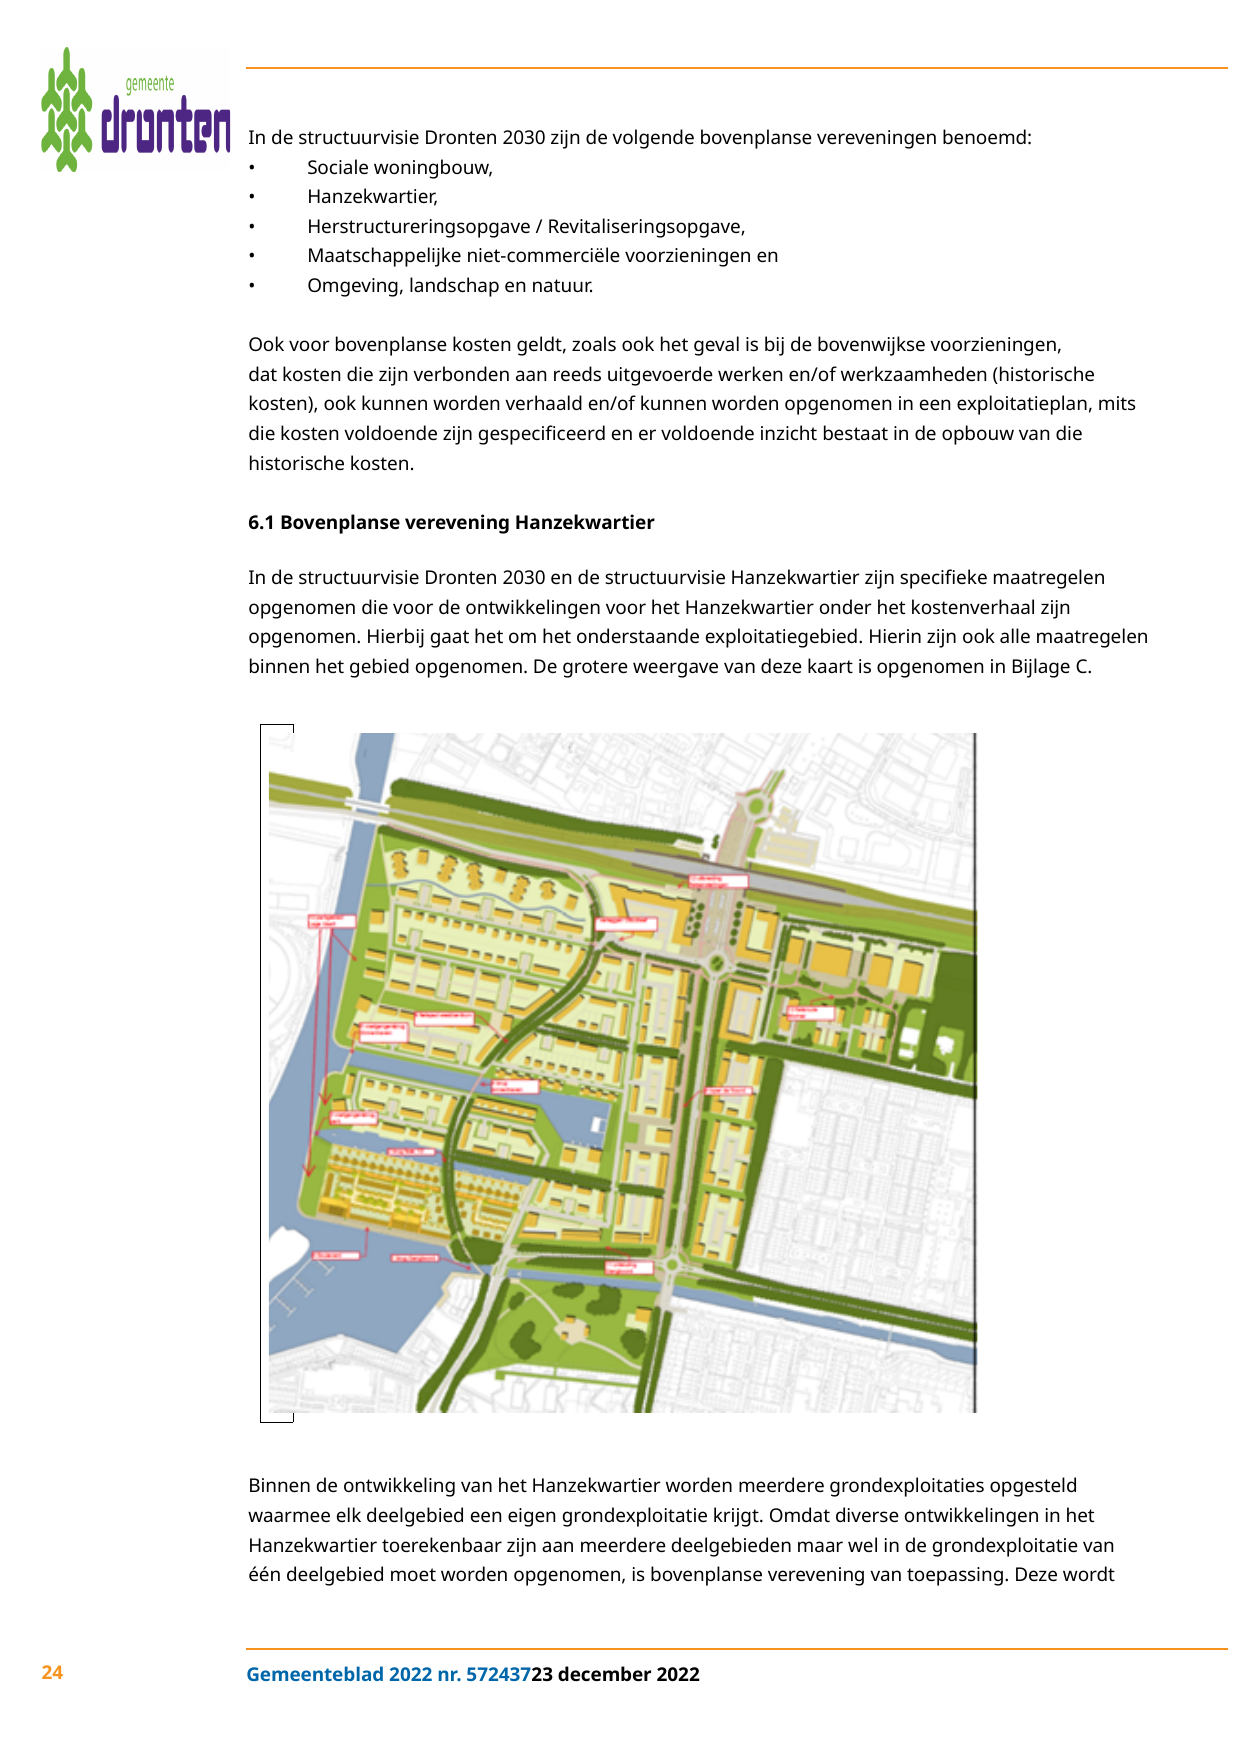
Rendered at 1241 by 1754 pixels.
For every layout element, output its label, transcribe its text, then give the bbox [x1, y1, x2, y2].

list Sociale woningbouw, [248, 154, 1152, 180]
text 6.1 Bovenplanse verevening Hanzekwartier [248, 509, 1152, 535]
list Hanzekwartier, [248, 183, 1152, 209]
list Omgeving, landschap en natuur. [248, 272, 1152, 298]
text dat kosten die zijn verbonden aan reeds uitgevoerde werken en/of werkzaamheden (historische kosten), ook kunnen worden verhaald en/of kunnen worden opgenomen in een exploitatieplan, mits die kosten voldoende zijn gespecificeerd en er voldoende inzicht bestaat in de opbouw van die historische kosten. [248, 361, 1152, 476]
text Binnen de ontwikkeling van het Hanzekwartier worden meerdere grondexploitaties opgesteld waarmee elk deelgebied een eigen grondexploitatie krijgt. Omdat diverse ontwikkelingen in het Hanzekwartier toerekenbaar zijn aan meerdere deelgebieden maar wel in de grondexploitatie van één deelgebied moet worden opgenomen, is bovenplanse verevening van toepassing. Deze wordt [248, 1473, 1152, 1587]
text In de structuurvisie Dronten 2030 zijn de volgende bovenplanse vereveningen benoemd: [248, 124, 1152, 150]
text Ook voor bovenplanse kosten geldt, zoals ook het geval is bij de bovenwijkse voorzieningen, [248, 331, 1152, 357]
picture [41, 47, 231, 172]
picture [268, 733, 978, 1413]
list Maatschappelijke niet-commerciële voorzieningen en [248, 243, 1152, 268]
list Herstructureringsopgave / Revitaliseringsopgave, [248, 213, 1152, 239]
text In de structuurvisie Dronten 2030 en de structuurvisie Hanzekwartier zijn specifieke maatregelen opgenomen die voor de ontwikkelingen voor het Hanzekwartier onder het kostenverhaal zijn opgenomen. Hierbij gaat het om het onderstaande exploitatiegebied. Hierin zijn ook alle maatregelen binnen het gebied opgenomen. De grotere weergave van deze kaart is opgenomen in Bijlage C. [248, 564, 1152, 679]
